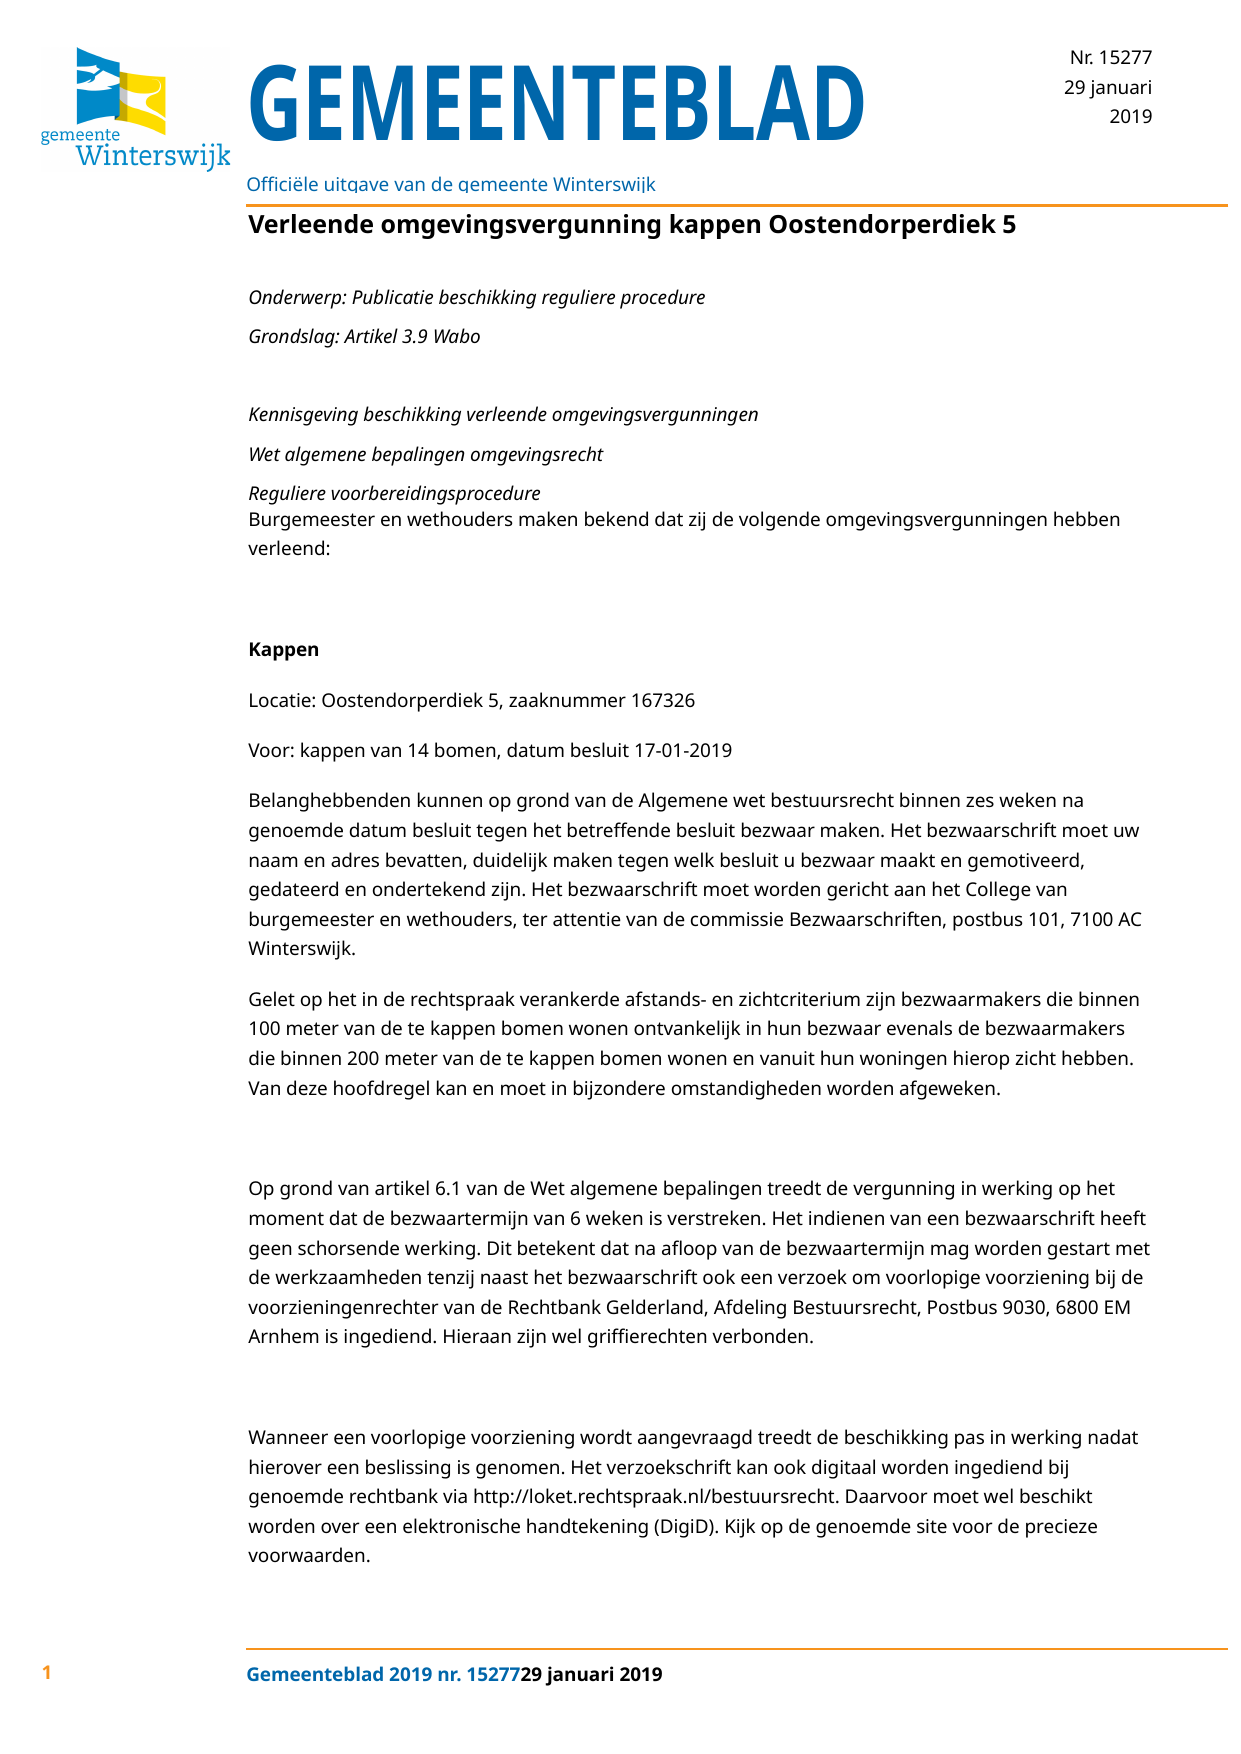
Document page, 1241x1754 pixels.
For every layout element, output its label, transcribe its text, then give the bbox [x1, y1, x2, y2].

text Grondslag: Artikel 3.9 Wabo [248, 323, 1152, 349]
text Burgemeester en wethouders maken bekend dat zij de volgende omgevingsvergunningen hebben verleend: [248, 506, 1152, 561]
text Wanneer een voorlopige voorziening wordt aangevraagd treedt de beschikking pas in werking nadat hierover een beslissing is genomen. Het verzoekschrift kan ook digitaal worden ingediend bij genoemde rechtbank via http://loket.rechtspraak.nl/bestuursrecht. Daarvoor moet wel beschikt worden over een elektronische handtekening (DigiD). Kijk op de genoemde site voor de precieze voorwaarden. [248, 1424, 1152, 1568]
text Onderwerp: Publicatie beschikking reguliere procedure [248, 284, 1152, 309]
text Reguliere voorbereidingsprocedure [248, 480, 1152, 506]
text Op grond van artikel 6.1 van de Wet algemene bepalingen treedt de vergunning in werking op het moment dat de bezwaartermijn van 6 weken is verstreken. Het indienen van een bezwaarschrift heeft geen schorsende werking. Dit betekent dat na afloop van de bezwaartermijn mag worden gestart met de werkzaamheden tenzij naast het bezwaarschrift ook een verzoek om voorlopige voorziening bij de voorzieningenrechter van de Rechtbank Gelderland, Afdeling Bestuursrecht, Postbus 9030, 6800 EM Arnhem is ingediend. Hieraan zijn wel griffierechten verbonden. [248, 1176, 1152, 1349]
picture [41, 47, 231, 172]
text Voor: kappen van 14 bomen, datum besluit 17-01-2019 [248, 737, 1152, 763]
text Wet algemene bepalingen omgevingsrecht [248, 441, 1152, 467]
text Kennisgeving beschikking verleende omgevingsvergunningen [248, 402, 1152, 427]
text Verleende omgevingsvergunning kappen Oostendorperdiek 5 [248, 207, 1152, 241]
picture [225, 153, 231, 162]
text Locatie: Oostendorperdiek 5, zaaknummer 167326 [248, 687, 1152, 712]
text Belanghebbenden kunnen op grond van de Algemene wet bestuursrecht binnen zes weken na genoemde datum besluit tegen het betreffende besluit bezwaar maken. Het bezwaarschrift moet uw naam en adres bevatten, duidelijk maken tegen welk besluit u bezwaar maakt en gemotiveerd, gedateerd en ondertekend zijn. Het bezwaarschrift moet worden gericht aan het College van burgemeester en wethouders, ter attentie van de commissie Bezwaarschriften, postbus 101, 7100 AC Winterswijk. [248, 788, 1152, 961]
text Gelet op het in de rechtspraak verankerde afstands- en zichtcriterium zijn bezwaarmakers die binnen 100 meter van de te kappen bomen wonen ontvankelijk in hun bezwaar evenals de bezwaarmakers die binnen 200 meter van de te kappen bomen wonen en vanuit hun woningen hierop zicht hebben. Van deze hoofdregel kan en moet in bijzondere omstandigheden worden afgeweken. [248, 986, 1152, 1100]
text Kappen [248, 636, 1152, 662]
